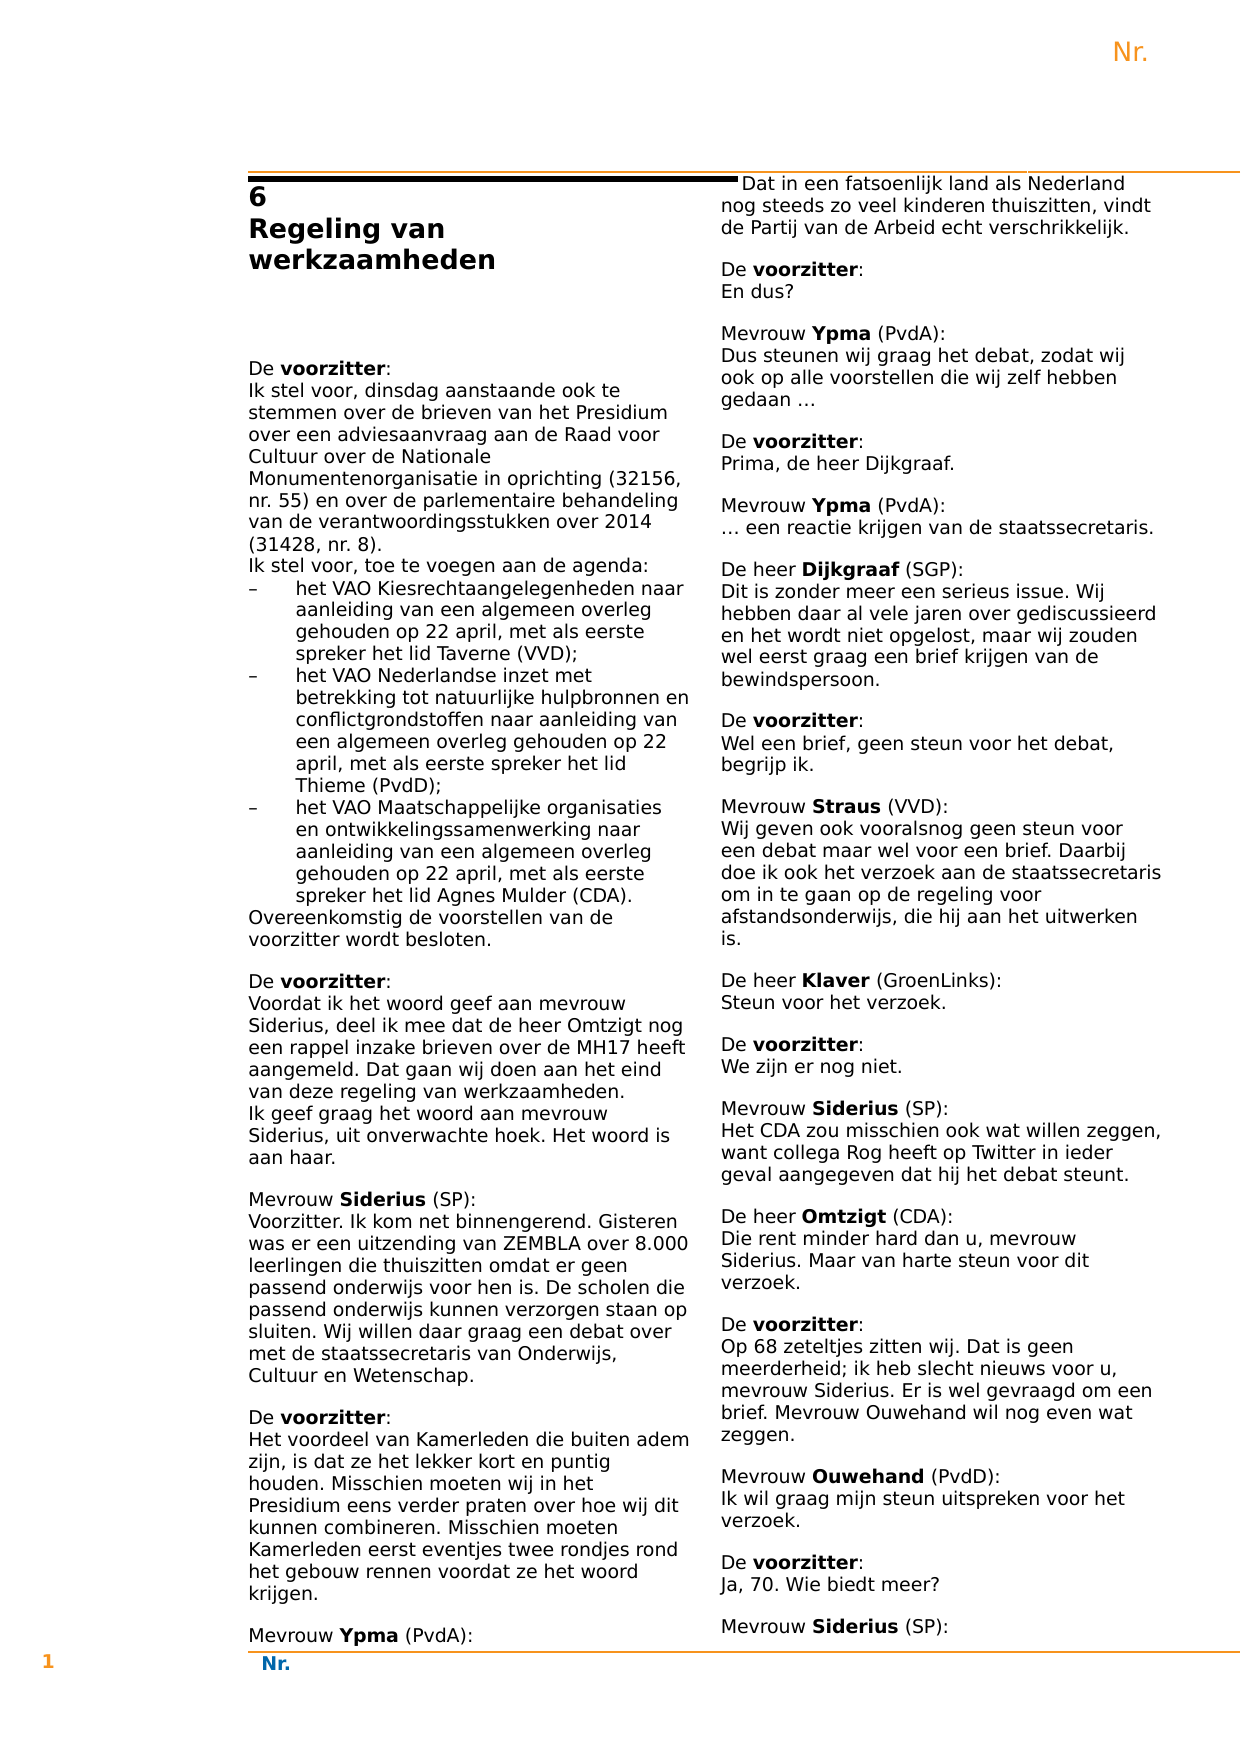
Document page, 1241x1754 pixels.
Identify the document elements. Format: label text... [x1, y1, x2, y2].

text En dus? [721, 281, 1163, 303]
text Voorzitter. Ik kom net binnengerend. Gisteren was er een uitzending van ZEMBLA over 8.000 leerlingen die thuiszitten omdat er geen passend onderwijs voor hen is. De scholen die passend onderwijs kunnen verzorgen staan op sluiten. Wij willen daar graag een debat over met de staatssecretaris van Onderwijs, Cultuur en Wetenschap. [248, 1211, 691, 1387]
text De voorzitter: [721, 431, 1163, 453]
text De heer Dijkgraaf (SGP): [721, 558, 1163, 581]
text Steun voor het verzoek. [721, 992, 1163, 1014]
text De voorzitter: [248, 358, 691, 379]
text Mevrouw Ypma (PvdA): [721, 494, 1163, 517]
list het VAO Nederlandse inzet met betrekking tot natuurlijke hulpbronnen en conflictgrondstoffen naar aanleiding van een algemeen overleg gehouden op 22 april, met als eerste spreker het lid Thieme (PvdD); [248, 665, 691, 797]
text Wel een brief, geen steun voor het debat, begrijp ik. [721, 732, 1163, 776]
text De heer Omtzigt (CDA): [721, 1206, 1163, 1228]
text Op 68 zeteltjes zitten wij. Dat is geen meerderheid; ik heb slecht nieuws voor u, mevrouw Siderius. Er is wel gevraagd om een brief. Mevrouw Ouwehand wil nog even wat zeggen. [721, 1336, 1163, 1446]
text Ja, 70. Wie biedt meer? [721, 1574, 1163, 1596]
text Die rent minder hard dan u, mevrouw Siderius. Maar van harte steun voor dit verzoek. [721, 1228, 1163, 1294]
text De voorzitter: [721, 1034, 1163, 1056]
text Ik wil graag mijn steun uitspreken voor het verzoek. [721, 1488, 1163, 1532]
title 6 Regeling van werkzaamheden [248, 182, 691, 276]
text Mevrouw Straus (VVD): [721, 796, 1163, 818]
text Dat in een fatsoenlijk land als Nederland nog steeds zo veel kinderen thuiszitten, vindt de Partij van de Arbeid echt verschrikkelijk. [721, 173, 1163, 239]
list het VAO Kiesrechtaangelegenheden naar aanleiding van een algemeen overleg gehouden op 22 april, met als eerste spreker het lid Taverne (VVD); [248, 577, 691, 665]
text Ik stel voor, toe te voegen aan de agenda: [248, 555, 691, 577]
text Ik stel voor, dinsdag aanstaande ook te stemmen over de brieven van het Presidium over een adviesaanvraag aan de Raad voor Cultuur over de Nationale Monumentenorganisatie in oprichting (32156, nr. 55) en over de parlementaire behandeling van de verantwoordingsstukken over 2014 (31428, nr. 8). [248, 379, 691, 555]
text Prima, de heer Dijkgraaf. [721, 453, 1163, 474]
text Mevrouw Ypma (PvdA): [721, 323, 1163, 345]
text Ik geef graag het woord aan mevrouw Siderius, uit onverwachte hoek. Het woord is aan haar. [248, 1103, 691, 1169]
text De voorzitter: [721, 710, 1163, 732]
text Overeenkomstig de voorstellen van de voorzitter wordt besloten. [248, 907, 691, 951]
text De voorzitter: [248, 1407, 691, 1429]
text Wij geven ook vooralsnog geen steun voor een debat maar wel voor een brief. Daarbij doe ik ook het verzoek aan de staatssecretaris om in te gaan op de regeling voor afstandsonderwijs, die hij aan het uitwerken is. [721, 818, 1163, 950]
text De heer Klaver (GroenLinks): [721, 970, 1163, 992]
text Het CDA zou misschien ook wat willen zeggen, want collega Rog heeft op Twitter in ieder geval aangegeven dat hij het debat steunt. [721, 1120, 1163, 1186]
text … een reactie krijgen van de staatssecretaris. [721, 517, 1163, 538]
text Mevrouw Ouwehand (PvdD): [721, 1466, 1163, 1488]
list het VAO Maatschappelijke organisaties en ontwikkelingssamenwerking naar aanleiding van een algemeen overleg gehouden op 22 april, met als eerste spreker het lid Agnes Mulder (CDA). [248, 797, 691, 907]
text Mevrouw Siderius (SP): [248, 1189, 691, 1211]
text Mevrouw Siderius (SP): [721, 1616, 1163, 1638]
text De voorzitter: [721, 259, 1163, 281]
text De voorzitter: [721, 1552, 1163, 1574]
text Mevrouw Ypma (PvdA): [248, 1624, 691, 1646]
text Mevrouw Siderius (SP): [721, 1098, 1163, 1120]
text Dus steunen wij graag het debat, zodat wij ook op alle voorstellen die wij zelf hebben gedaan … [721, 345, 1163, 411]
text Het voordeel van Kamerleden die buiten adem zijn, is dat ze het lekker kort en puntig houden. Misschien moeten wij in het Presidium eens verder praten over hoe wij dit kunnen combineren. Misschien moeten Kamerleden eerst eventjes twee rondjes rond het gebouw rennen voordat ze het woord krijgen. [248, 1429, 691, 1604]
text De voorzitter: [248, 971, 691, 993]
text Dit is zonder meer een serieus issue. Wij hebben daar al vele jaren over gediscussieerd en het wordt niet opgelost, maar wij zouden wel eerst graag een brief krijgen van de bewindspersoon. [721, 581, 1163, 690]
text De voorzitter: [721, 1314, 1163, 1336]
text We zijn er nog niet. [721, 1056, 1163, 1078]
text Voordat ik het woord geef aan mevrouw Siderius, deel ik mee dat de heer Omtzigt nog een rappel inzake brieven over de MH17 heeft aangemeld. Dat gaan wij doen aan het eind van deze regeling van werkzaamheden. [248, 993, 691, 1103]
